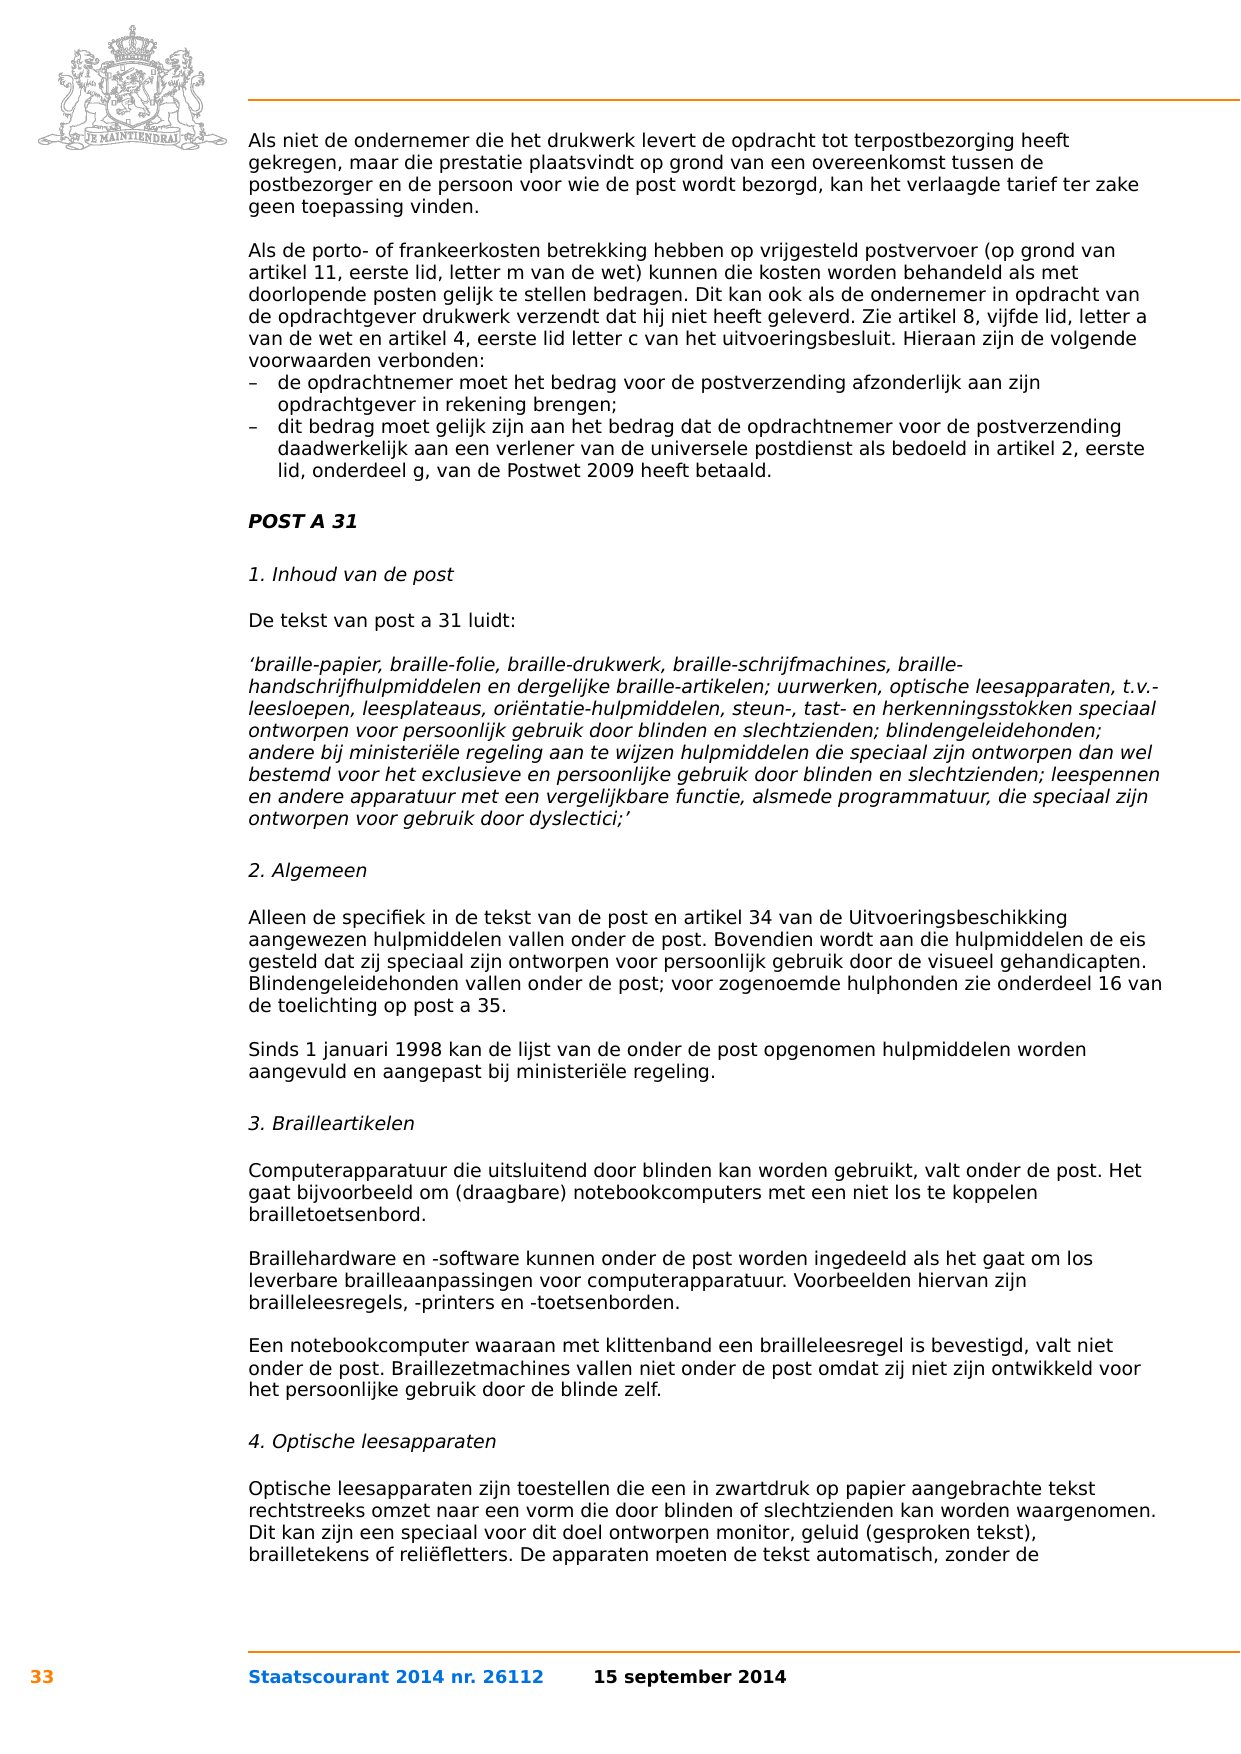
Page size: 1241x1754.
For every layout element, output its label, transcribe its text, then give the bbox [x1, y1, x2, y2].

subtitle 4. Optische leesapparaten [248, 1431, 1163, 1453]
text – de opdrachtnemer moet het bedrag voor de postverzending afzonderlijk aan zijn opdrachtgever in rekening brengen; [248, 372, 1163, 416]
text Als niet de ondernemer die het drukwerk levert de opdracht tot terpostbezorging heeft gekregen, maar die prestatie plaatsvindt op grond van een overeenkomst tussen de postbezorger en de persoon voor wie de post wordt bezorgd, kan het verlaagde tarief ter zake geen toepassing vinden. [248, 130, 1163, 218]
text Als de porto- of frankeerkosten betrekking hebben op vrijgesteld postvervoer (op grond van artikel 11, eerste lid, letter m van de wet) kunnen die kosten worden behandeld als met doorlopende posten gelijk te stellen bedragen. Dit kan ook als de ondernemer in opdracht van de opdrachtgever drukwerk verzendt dat hij niet heeft geleverd. Zie artikel 8, vijfde lid, letter a van de wet en artikel 4, eerste lid letter c van het uitvoeringsbesluit. Hieraan zijn de volgende voorwaarden verbonden: [248, 240, 1163, 372]
text Sinds 1 januari 1998 kan de lijst van de onder de post opgenomen hulpmiddelen worden aangevuld en aangepast bij ministeriële regeling. [248, 1039, 1163, 1083]
text Een notebookcomputer waaraan met klittenband een brailleleesregel is bevestigd, valt niet onder de post. Braillezetmachines vallen niet onder de post omdat zij niet zijn ontwikkeld voor het persoonlijke gebruik door de blinde zelf. [248, 1335, 1163, 1401]
text ‘braille-papier, braille-folie, braille-drukwerk, braille-schrijfmachines, braille-handschrijfhulpmiddelen en dergelijke braille-artikelen; uurwerken, optische leesapparaten, t.v.-leesloepen, leesplateaus, oriëntatie-hulpmiddelen, steun-, tast- en herkenningsstokken speciaal ontworpen voor persoonlijk gebruik door blinden en slechtzienden; blindengeleidehonden; andere bij ministeriële regeling aan te wijzen hulpmiddelen die speciaal zijn ontworpen dan wel bestemd voor het exclusieve en persoonlijke gebruik door blinden en slechtzienden; leespennen en andere apparatuur met een vergelijkbare functie, alsmede programmatuur, die speciaal zijn ontworpen voor gebruik door dyslectici;’ [248, 654, 1163, 830]
text De tekst van post a 31 luidt: [248, 610, 1163, 632]
subtitle 3. Brailleartikelen [248, 1113, 1163, 1135]
text – dit bedrag moet gelijk zijn aan het bedrag dat de opdrachtnemer voor de postverzending daadwerkelijk aan een verlener van de universele postdienst als bedoeld in artikel 2, eerste lid, onderdeel g, van de Postwet 2009 heeft betaald. [248, 416, 1163, 481]
text Braillehardware en -software kunnen onder de post worden ingedeeld als het gaat om los leverbare brailleaanpassingen voor computerapparatuur. Voorbeelden hiervan zijn brailleleesregels, -printers en -toetsenborden. [248, 1248, 1163, 1313]
picture [38, 25, 227, 150]
subtitle 1. Inhoud van de post [248, 563, 1163, 585]
text Optische leesapparaten zijn toestellen die een in zwartdruk op papier aangebrachte tekst rechtstreeks omzet naar een vorm die door blinden of slechtzienden kan worden waargenomen. Dit kan zijn een speciaal voor dit doel ontworpen monitor, geluid (gesproken tekst), brailletekens of reliëfletters. De apparaten moeten de tekst automatisch, zonder de [248, 1478, 1163, 1566]
text Alleen de specifiek in de tekst van de post en artikel 34 van de Uitvoeringsbeschikking aangewezen hulpmiddelen vallen onder de post. Bovendien wordt aan die hulpmiddelen de eis gesteld dat zij speciaal zijn ontworpen voor persoonlijk gebruik door de visueel gehandicapten. Blindengeleidehonden vallen onder de post; voor zogenoemde hulphonden zie onderdeel 16 van de toelichting op post a 35. [248, 907, 1163, 1017]
subtitle 2. Algemeen [248, 860, 1163, 882]
text Computerapparatuur die uitsluitend door blinden kan worden gebruikt, valt onder de post. Het gaat bijvoorbeeld om (draagbare) notebookcomputers met een niet los te koppelen brailletoetsenbord. [248, 1160, 1163, 1226]
subtitle POST A 31 [248, 511, 1163, 533]
